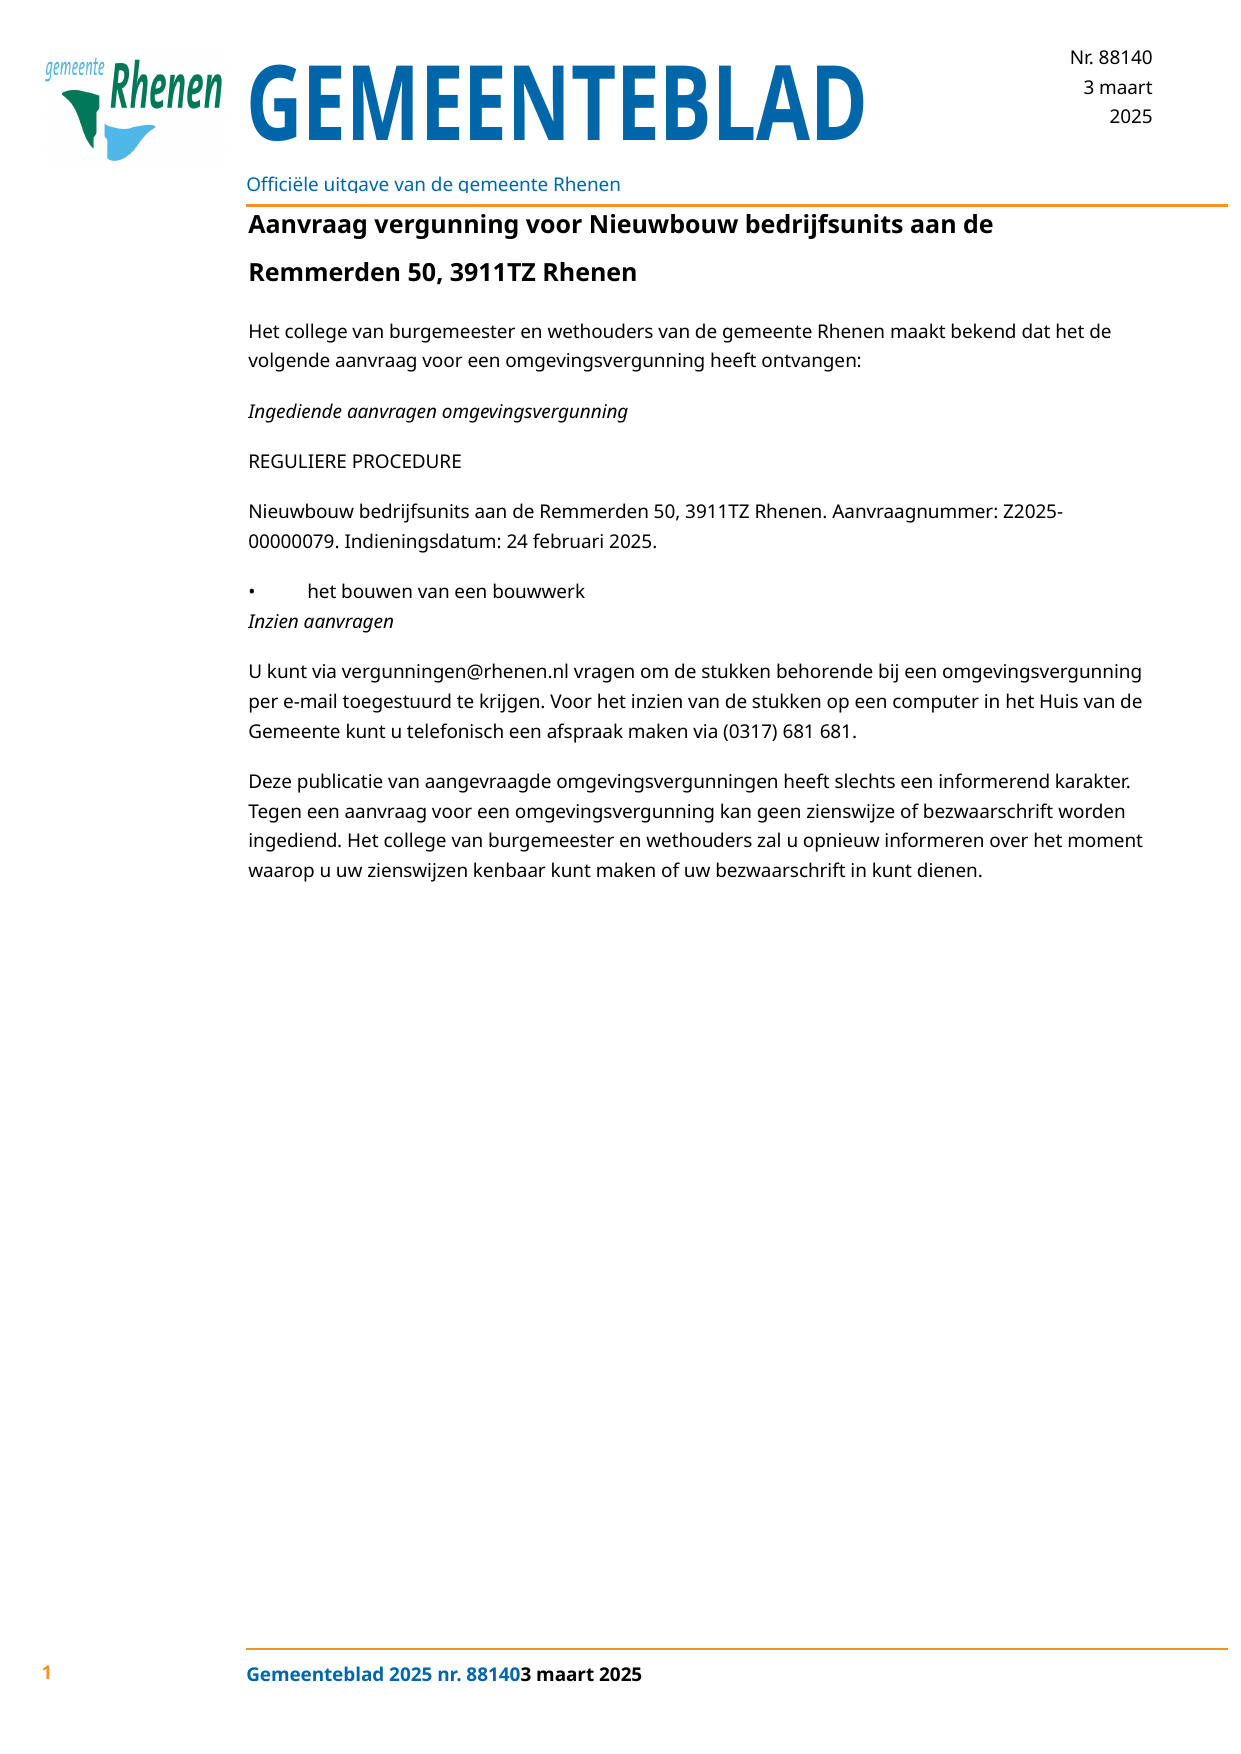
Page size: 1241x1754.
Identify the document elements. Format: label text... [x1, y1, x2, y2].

text Inzien aanvragen [248, 608, 1152, 634]
text Aanvraag vergunning voor Nieuwbouw bedrijfsunits aan de Remmerden 50, 3911TZ Rhenen [248, 207, 1152, 288]
text Deze publicatie van aangevraagde omgevingsvergunningen heeft slechts een informerend karakter. Tegen een aanvraag voor een omgevingsvergunning kan geen zienswijze of bezwaarschrift worden ingediend. Het college van burgemeester en wethouders zal u opnieuw informeren over het moment waarop u uw zienswijzen kenbaar kunt maken of uw bezwaarschrift in kunt dienen. [248, 768, 1152, 883]
text Ingediende aanvragen omgevingsvergunning [248, 398, 1152, 424]
picture [41, 47, 231, 172]
list het bouwen van een bouwwerk [248, 579, 1152, 604]
text Nieuwbouw bedrijfsunits aan de Remmerden 50, 3911TZ Rhenen. Aanvraagnummer: Z2025-00000079. Indieningsdatum: 24 februari 2025. [248, 499, 1152, 554]
text U kunt via vergunningen@rhenen.nl vragen om de stukken behorende bij een omgevingsvergunning per e-mail toegestuurd te krijgen. Voor het inzien van de stukken op een computer in het Huis van de Gemeente kunt u telefonisch een afspraak maken via (0317) 681 681. [248, 659, 1152, 744]
text REGULIERE PROCEDURE [248, 448, 1152, 474]
text Het college van burgemeester en wethouders van de gemeente Rhenen maakt bekend dat het de volgende aanvraag voor een omgevingsvergunning heeft ontvangen: [248, 318, 1152, 373]
